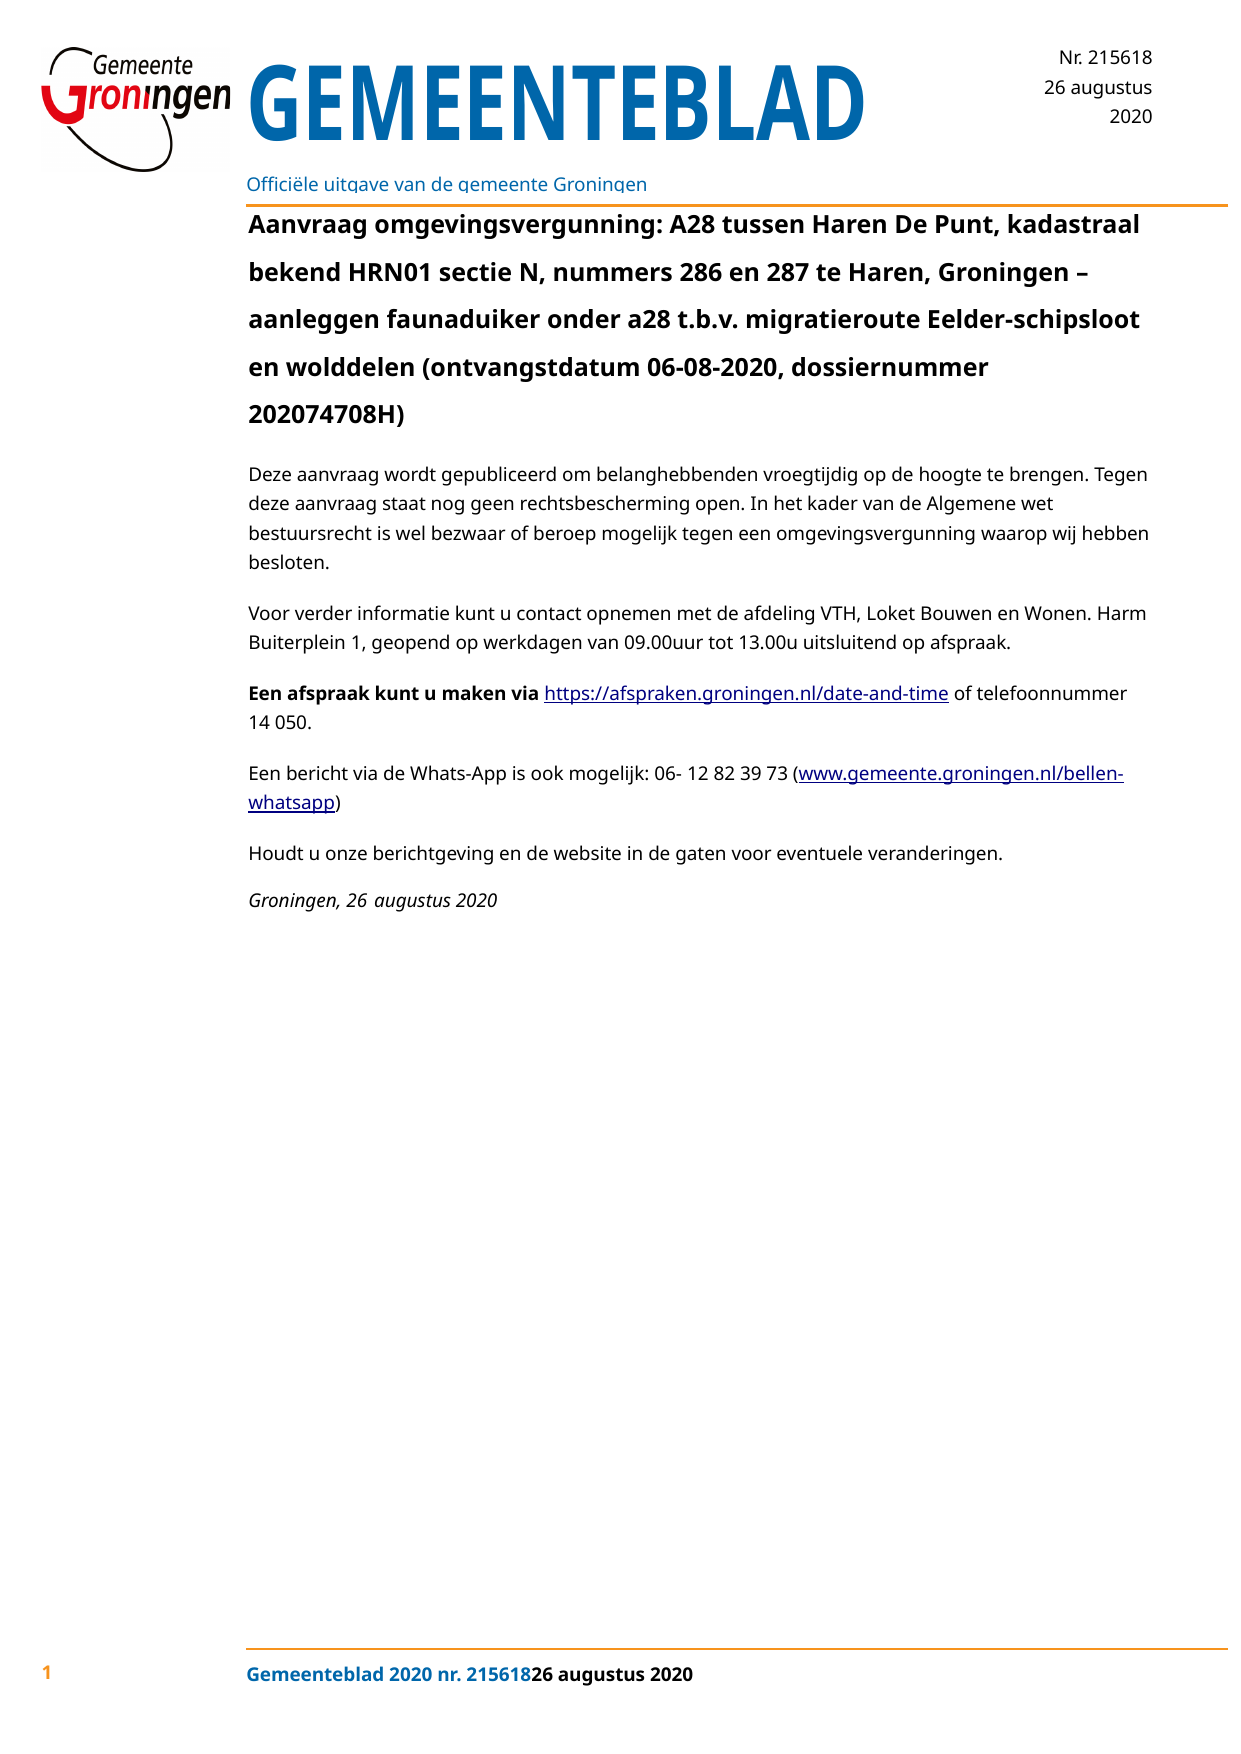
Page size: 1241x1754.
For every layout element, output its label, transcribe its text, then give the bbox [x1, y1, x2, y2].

text Voor verder informatie kunt u contact opnemen met de afdeling VTH, Loket Bouwen en Wonen. Harm Buiterplein 1, geopend op werkdagen van 09.00uur tot 13.00u uitsluitend op afspraak. [248, 600, 1152, 655]
text Een afspraak kunt u maken via https://afspraken.groningen.nl/date-and-time of telefoonnummer 14 050. [248, 680, 1152, 735]
picture [41, 47, 231, 172]
text Houdt u onze berichtgeving en de website in de gaten voor eventuele veranderingen. [248, 840, 1152, 866]
text Een bericht via de Whats-App is ook mogelijk: 06- 12 82 39 73 (www.gemeente.groningen.nl/bellen-whatsapp) [248, 760, 1152, 815]
text Deze aanvraag wordt gepubliceerd om belanghebbenden vroegtijdig op de hoogte te brengen. Tegen deze aanvraag staat nog geen rechtsbescherming open. In het kader van de Algemene wet bestuursrecht is wel bezwaar of beroep mogelijk tegen een omgevingsvergunning waarop wij hebben besloten. [248, 461, 1152, 575]
text Aanvraag omgevingsvergunning: A28 tussen Haren De Punt, kadastraal bekend HRN01 sectie N, nummers 286 en 287 te Haren, Groningen – aanleggen faunaduiker onder a28 t.b.v. migratieroute Eelder-schipsloot en wolddelen (ontvangstdatum 06-08-2020, dossiernummer 202074708H) [248, 207, 1152, 431]
text Groningen, 26 augustus 2020 [248, 888, 1152, 913]
